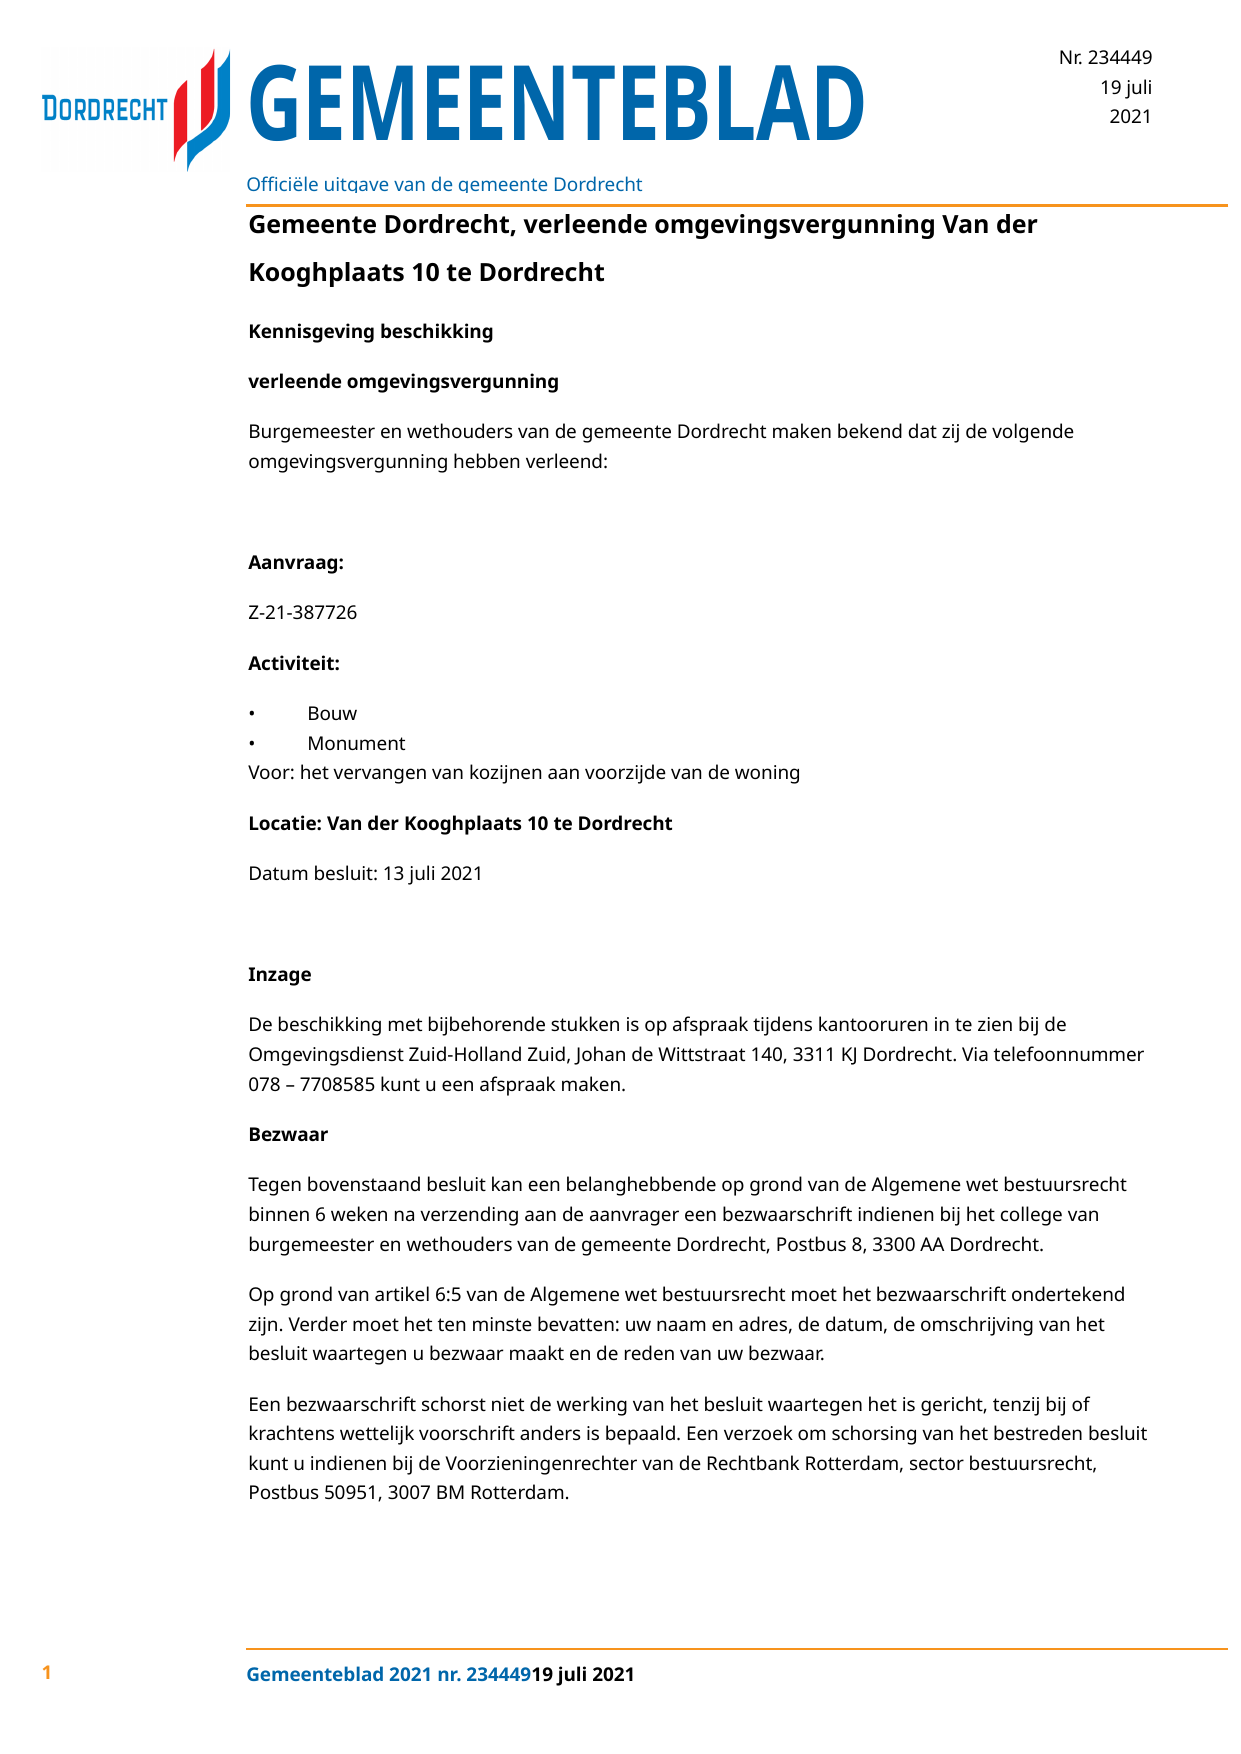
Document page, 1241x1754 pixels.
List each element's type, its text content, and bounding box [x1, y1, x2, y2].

text Datum besluit: 13 juli 2021 [248, 860, 1152, 886]
list Bouw [248, 700, 1152, 726]
text Kennisgeving beschikking [248, 318, 1152, 344]
text Aanvraag: [248, 549, 1152, 575]
list Monument [248, 730, 1152, 756]
text Burgemeester en wethouders van de gemeente Dordrecht maken bekend dat zij de volgende omgevingsvergunning hebben verleend: [248, 419, 1152, 474]
text Activiteit: [248, 650, 1152, 676]
text Z-21-387726 [248, 599, 1152, 625]
text Tegen bovenstaand besluit kan een belanghebbende op grond van de Algemene wet bestuursrecht binnen 6 weken na verzending aan de aanvrager een bezwaarschrift indienen bij het college van burgemeester en wethouders van de gemeente Dordrecht, Postbus 8, 3300 AA Dordrecht. [248, 1172, 1152, 1257]
picture [41, 47, 231, 172]
text Inzage [248, 961, 1152, 987]
text Voor: het vervangen van kozijnen aan voorzijde van de woning [248, 759, 1152, 785]
text Op grond van artikel 6:5 van de Algemene wet bestuursrecht moet het bezwaarschrift ondertekend zijn. Verder moet het ten minste bevatten: uw naam en adres, de datum, de omschrijving van het besluit waartegen u bezwaar maakt en de reden van uw bezwaar. [248, 1281, 1152, 1366]
text verleende omgevingsvergunning [248, 368, 1152, 394]
text De beschikking met bijbehorende stukken is op afspraak tijdens kantooruren in te zien bij de Omgevingsdienst Zuid-Holland Zuid, Johan de Wittstraat 140, 3311 KJ Dordrecht. Via telefoonnummer 078 – 7708585 kunt u een afspraak maken. [248, 1012, 1152, 1097]
text Gemeente Dordrecht, verleende omgevingsvergunning Van der Kooghplaats 10 te Dordrecht [248, 207, 1152, 288]
text Bezwaar [248, 1121, 1152, 1147]
text Locatie: Van der Kooghplaats 10 te Dordrecht [248, 810, 1152, 836]
text Een bezwaarschrift schorst niet de werking van het besluit waartegen het is gericht, tenzij bij of krachtens wettelijk voorschrift anders is bepaald. Een verzoek om schorsing van het bestreden besluit kunt u indienen bij de Voorzieningenrechter van de Rechtbank Rotterdam, sector bestuursrecht, Postbus 50951, 3007 BM Rotterdam. [248, 1391, 1152, 1505]
